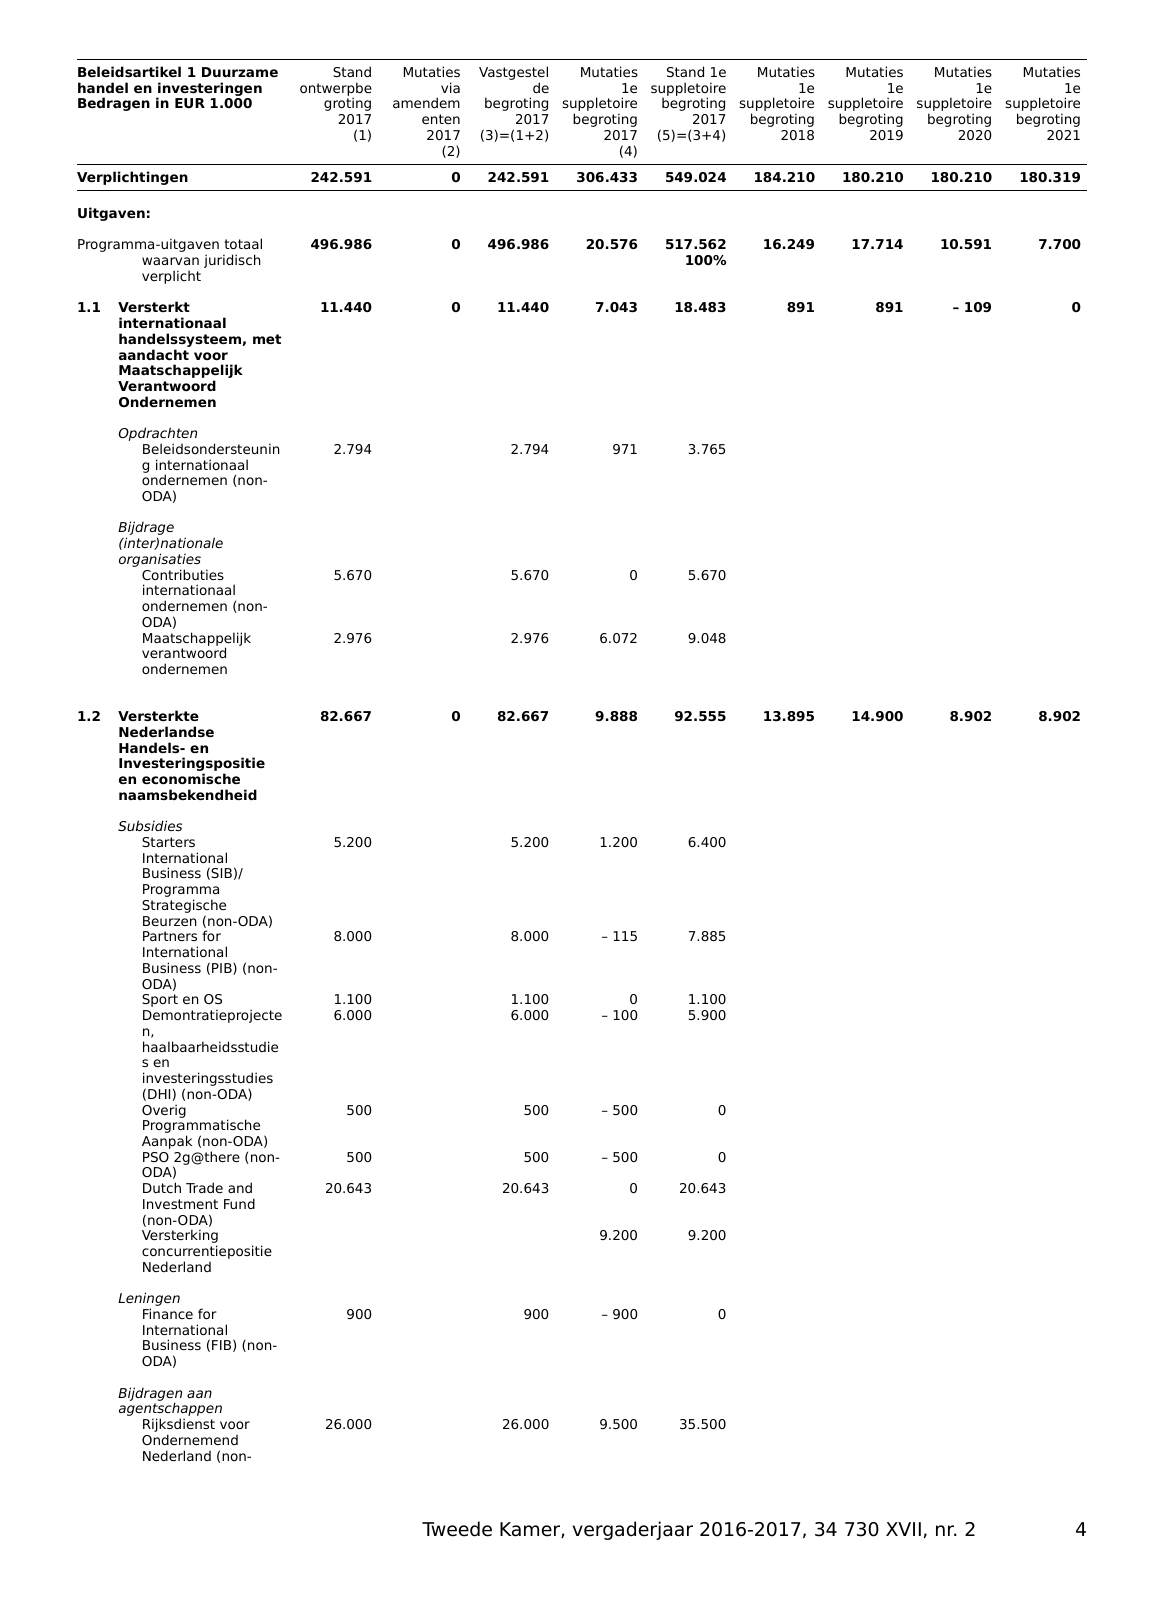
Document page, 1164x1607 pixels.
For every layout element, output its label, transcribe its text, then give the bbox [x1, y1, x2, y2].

table_cell 6.400 [644, 835, 732, 929]
table_cell [77, 1275, 112, 1291]
table_cell [732, 1385, 821, 1417]
table_cell [821, 426, 909, 442]
table_cell [644, 678, 732, 693]
table_cell 6.000 [289, 1008, 378, 1102]
table_cell [732, 1307, 821, 1370]
table_cell [378, 1291, 466, 1307]
table_cell [136, 221, 289, 237]
table_cell [77, 1291, 112, 1307]
table_cell 8.000 [466, 929, 555, 992]
table_cell [466, 284, 555, 300]
table_cell [378, 804, 466, 819]
table_cell 20.643 [289, 1181, 378, 1228]
table_cell 11.440 [289, 300, 378, 410]
table_cell [112, 1102, 136, 1149]
table_cell [732, 505, 821, 520]
table_cell [998, 992, 1087, 1008]
table_cell [466, 206, 555, 221]
table_cell [466, 1275, 555, 1291]
table_cell [909, 630, 998, 678]
table_cell [378, 693, 466, 709]
table_cell 180.319 [998, 165, 1087, 190]
table_cell [112, 1150, 136, 1181]
table_cell [821, 1417, 909, 1464]
table_cell [555, 520, 644, 567]
table_cell 8.902 [998, 709, 1087, 803]
table_cell [555, 678, 644, 693]
table_cell [732, 1275, 821, 1291]
table_cell 180.210 [821, 165, 909, 190]
table_cell [466, 221, 555, 237]
table_cell [909, 1228, 998, 1275]
table_cell [998, 678, 1087, 693]
table_cell 5.900 [644, 1008, 732, 1102]
table_cell [378, 1385, 466, 1417]
table_cell [378, 819, 466, 835]
table_cell [112, 410, 136, 426]
table_cell [732, 410, 821, 426]
table_cell 0 [644, 1150, 732, 1181]
table_cell 0 [378, 300, 466, 410]
table_cell Starters International Business (SIB)/ Programma Strategische Beurzen (non-ODA) [136, 835, 289, 929]
table_cell [77, 1008, 112, 1102]
table_cell 306.433 [555, 165, 644, 190]
table_cell [909, 1102, 998, 1149]
table_cell [998, 804, 1087, 819]
table_cell [378, 410, 466, 426]
table_cell [998, 568, 1087, 630]
table_cell [998, 1307, 1087, 1370]
table_cell 0 [378, 709, 466, 803]
table_cell [289, 1385, 378, 1417]
table_cell [112, 693, 136, 709]
table_cell [77, 992, 112, 1008]
table_header Mutaties 1e suppletoire begroting 2021 [998, 60, 1087, 164]
table_cell 2.976 [289, 630, 378, 678]
table_cell 500 [289, 1102, 378, 1149]
table_cell [555, 804, 644, 819]
table_cell – 500 [555, 1102, 644, 1149]
table_cell [821, 804, 909, 819]
table_cell [112, 630, 136, 678]
table_cell [77, 221, 112, 237]
table_cell [998, 442, 1087, 504]
table_cell [644, 1370, 732, 1385]
table_cell [466, 1370, 555, 1385]
table_cell Bijdrage (inter)nationale organisaties [112, 520, 289, 567]
table_cell [77, 804, 112, 819]
table_cell [555, 505, 644, 520]
table_cell [555, 693, 644, 709]
table_cell Dutch Trade and Investment Fund (non-ODA) [136, 1181, 289, 1228]
table_cell [77, 630, 112, 678]
table_cell [821, 505, 909, 520]
table_header Stand ontwerpbegroting 2017 (1) [289, 60, 378, 164]
table_cell [821, 1275, 909, 1291]
table_cell Uitgaven: [77, 206, 289, 221]
table_cell [909, 1291, 998, 1307]
table_cell Rijksdienst voor Ondernemend Nederland (non- [136, 1417, 289, 1464]
table_cell [466, 191, 555, 206]
table_cell [136, 804, 289, 819]
table_cell [732, 284, 821, 300]
table_cell [909, 253, 998, 284]
table_cell [732, 804, 821, 819]
table_cell [555, 284, 644, 300]
table_cell [112, 284, 136, 300]
table_cell [998, 191, 1087, 206]
table_cell [289, 678, 378, 693]
table_cell [289, 1228, 378, 1275]
table_cell [378, 1417, 466, 1464]
table_cell [378, 992, 466, 1008]
table_cell 26.000 [466, 1417, 555, 1464]
table_cell [289, 505, 378, 520]
table_cell [998, 1181, 1087, 1228]
table_cell Leningen [112, 1291, 289, 1307]
table_cell [821, 992, 909, 1008]
table_cell [77, 520, 112, 567]
table_cell [909, 1307, 998, 1370]
table_cell [555, 206, 644, 221]
table_cell waarvan juridisch verplicht [136, 253, 289, 284]
table_cell [466, 520, 555, 567]
table_cell 242.591 [289, 165, 378, 190]
table_cell 549.024 [644, 165, 732, 190]
table_cell [77, 191, 112, 206]
table_cell [77, 1181, 112, 1228]
table_cell 242.591 [466, 165, 555, 190]
table_cell [378, 191, 466, 206]
table_cell [909, 1181, 998, 1228]
table_cell Overig Programmatische Aanpak (non-ODA) [136, 1102, 289, 1149]
table_cell – 500 [555, 1150, 644, 1181]
table_cell 5.200 [289, 835, 378, 929]
table_cell [555, 191, 644, 206]
table_cell 900 [466, 1307, 555, 1370]
table_cell [289, 284, 378, 300]
table_cell [77, 1370, 112, 1385]
table_header Mutaties 1e suppletoire begroting 2018 [732, 60, 821, 164]
table_cell [77, 1417, 112, 1464]
table_cell [909, 426, 998, 442]
table_cell [821, 1228, 909, 1275]
table_cell [732, 1008, 821, 1102]
table_cell [378, 1275, 466, 1291]
table_cell [289, 191, 378, 206]
table_cell 17.714 [821, 237, 909, 253]
table_cell [732, 630, 821, 678]
table_cell [289, 804, 378, 819]
table_cell [289, 410, 378, 426]
table_cell [378, 520, 466, 567]
table_cell Versterking concurrentiepositie Nederland [136, 1228, 289, 1275]
table_cell [112, 1370, 136, 1385]
table_cell Partners for International Business (PIB) (non-ODA) [136, 929, 289, 992]
table_cell [112, 1275, 136, 1291]
table_cell [136, 410, 289, 426]
table_cell 6.000 [466, 1008, 555, 1102]
table_cell [821, 1291, 909, 1307]
table_cell [378, 426, 466, 442]
table_cell [644, 1275, 732, 1291]
table_cell [112, 929, 136, 992]
table_cell 2.794 [466, 442, 555, 504]
table_cell [644, 520, 732, 567]
table_cell [998, 1385, 1087, 1417]
table_cell [112, 1181, 136, 1228]
table_cell [112, 191, 136, 206]
table_cell [998, 1150, 1087, 1181]
table_cell [732, 206, 821, 221]
table_cell [112, 253, 136, 284]
table_cell 9.200 [555, 1228, 644, 1275]
table_cell Beleidsondersteuning internationaal ondernemen (non-ODA) [136, 442, 289, 504]
table_cell [378, 221, 466, 237]
table_cell [77, 1228, 112, 1275]
table_cell [732, 1228, 821, 1275]
table_cell – 900 [555, 1307, 644, 1370]
table_cell [112, 992, 136, 1008]
table_cell [909, 442, 998, 504]
table_cell [136, 191, 289, 206]
table_cell [378, 1307, 466, 1370]
table_cell [555, 819, 644, 835]
table_cell 14.900 [821, 709, 909, 803]
table_cell [136, 1370, 289, 1385]
table_cell 7.700 [998, 237, 1087, 253]
table_cell 82.667 [289, 709, 378, 803]
table_cell 3.765 [644, 442, 732, 504]
table_cell Versterkt internationaal handelssysteem, met aandacht voor Maatschappelijk Verantwoord Ondernemen [112, 300, 289, 410]
table_cell [821, 819, 909, 835]
table_cell 11.440 [466, 300, 555, 410]
table_cell [378, 505, 466, 520]
table_cell 5.670 [466, 568, 555, 630]
table_cell [112, 1417, 136, 1464]
table_cell Bijdragen aan agentschappen [112, 1385, 289, 1417]
table_cell 10.591 [909, 237, 998, 253]
table_cell [821, 520, 909, 567]
table_cell [732, 426, 821, 442]
table_cell 0 [378, 237, 466, 253]
table_cell 20.576 [555, 237, 644, 253]
table_cell [289, 1275, 378, 1291]
table_cell [644, 426, 732, 442]
table_cell [909, 1370, 998, 1385]
table_cell [732, 929, 821, 992]
table_cell [77, 1307, 112, 1370]
table_cell [909, 191, 998, 206]
table_cell [644, 1291, 732, 1307]
table_cell Demontratieprojecten, haalbaarheidsstudies en investeringsstudies (DHI) (non-ODA) [136, 1008, 289, 1102]
table_cell [136, 505, 289, 520]
table_cell 0 [644, 1307, 732, 1370]
table_cell [909, 929, 998, 992]
table_cell 1.100 [289, 992, 378, 1008]
table_cell [998, 1275, 1087, 1291]
table_cell [112, 1307, 136, 1370]
table_cell [466, 1385, 555, 1417]
table_cell [555, 1370, 644, 1385]
table_cell [909, 835, 998, 929]
table_cell [909, 804, 998, 819]
table_cell [998, 410, 1087, 426]
table_cell [644, 410, 732, 426]
table_header Stand 1e suppletoire begroting 2017 (5)=(3+4) [644, 60, 732, 164]
table_cell [909, 1385, 998, 1417]
table_cell [998, 693, 1087, 709]
table_cell [644, 191, 732, 206]
table_cell [77, 1150, 112, 1181]
table_cell 18.483 [644, 300, 732, 410]
table_cell [289, 206, 378, 221]
table_cell – 115 [555, 929, 644, 992]
table_cell [909, 410, 998, 426]
table_cell [466, 804, 555, 819]
table_cell Versterkte Nederlandse Handels- en Investeringspositie en economische naamsbekendheid [112, 709, 289, 803]
table_cell [998, 630, 1087, 678]
table_cell [77, 835, 112, 929]
table_cell [378, 568, 466, 630]
table_cell – 109 [909, 300, 998, 410]
table_cell 9.500 [555, 1417, 644, 1464]
table_cell [821, 221, 909, 237]
table_cell 0 [998, 300, 1087, 410]
table_header Mutaties 1e suppletoire begroting 2020 [909, 60, 998, 164]
table_cell [998, 819, 1087, 835]
table_cell [998, 1102, 1087, 1149]
table_cell 26.000 [289, 1417, 378, 1464]
table_cell [289, 1291, 378, 1307]
table_cell 500 [289, 1150, 378, 1181]
table_cell [821, 568, 909, 630]
table_cell [644, 505, 732, 520]
table_cell [909, 284, 998, 300]
table_cell [998, 1417, 1087, 1464]
table_cell 82.667 [466, 709, 555, 803]
table_cell [821, 1307, 909, 1370]
table_cell [555, 426, 644, 442]
table_cell [378, 630, 466, 678]
table_cell [136, 693, 289, 709]
table_cell [732, 442, 821, 504]
table_cell 0 [378, 165, 466, 190]
table_cell [909, 819, 998, 835]
table_cell [378, 1370, 466, 1385]
table_cell [77, 505, 112, 520]
table_cell [378, 1181, 466, 1228]
table_cell Sport en OS [136, 992, 289, 1008]
table_cell [909, 1275, 998, 1291]
table_cell 891 [732, 300, 821, 410]
table_cell [136, 1275, 289, 1291]
table_cell [644, 206, 732, 221]
table_cell [378, 1008, 466, 1102]
table_cell 1.100 [466, 992, 555, 1008]
table_cell [289, 819, 378, 835]
table_cell [378, 1102, 466, 1149]
table_cell Opdrachten [112, 426, 289, 442]
table_cell [821, 410, 909, 426]
table_cell [909, 568, 998, 630]
table_cell [909, 992, 998, 1008]
table_cell [112, 442, 136, 504]
table_cell [112, 804, 136, 819]
table_cell [732, 1150, 821, 1181]
table_cell [644, 693, 732, 709]
table_cell [112, 568, 136, 630]
table_cell [998, 1008, 1087, 1102]
table_cell [77, 426, 112, 442]
table_cell [77, 678, 112, 693]
table_cell 2.794 [289, 442, 378, 504]
table_cell [466, 678, 555, 693]
table_cell [112, 221, 136, 237]
table_cell [998, 505, 1087, 520]
table_cell [821, 929, 909, 992]
table_cell [555, 410, 644, 426]
table_cell [136, 284, 289, 300]
table_cell [112, 835, 136, 929]
table_cell [909, 1417, 998, 1464]
table_cell [998, 1228, 1087, 1275]
table_cell [998, 253, 1087, 284]
table_cell [909, 1150, 998, 1181]
table_cell Subsidies [112, 819, 289, 835]
table_cell [732, 191, 821, 206]
table_cell 5.670 [289, 568, 378, 630]
table_cell 100% [644, 253, 732, 284]
table_cell [289, 520, 378, 567]
table_cell [378, 206, 466, 221]
table_cell [112, 505, 136, 520]
table_cell [555, 1385, 644, 1417]
table_cell [732, 1181, 821, 1228]
table_cell [998, 426, 1087, 442]
table_cell 7.885 [644, 929, 732, 992]
table_cell [909, 221, 998, 237]
table_cell [821, 284, 909, 300]
table_cell [77, 929, 112, 992]
table_cell [555, 253, 644, 284]
table_cell – 100 [555, 1008, 644, 1102]
table_cell [909, 206, 998, 221]
table_cell 5.200 [466, 835, 555, 929]
table_header Mutaties 1e suppletoire begroting 2019 [821, 60, 909, 164]
table_cell 92.555 [644, 709, 732, 803]
table_cell [909, 1008, 998, 1102]
table_cell [289, 1370, 378, 1385]
table_cell 35.500 [644, 1417, 732, 1464]
table_cell [821, 1181, 909, 1228]
table_cell [732, 1417, 821, 1464]
table_cell [644, 1385, 732, 1417]
table_cell 20.643 [466, 1181, 555, 1228]
table_cell [821, 693, 909, 709]
table_header Mutaties 1e suppletoire begroting 2017 (4) [555, 60, 644, 164]
table_cell [821, 1102, 909, 1149]
table_cell [821, 1385, 909, 1417]
table_cell 9.888 [555, 709, 644, 803]
table_cell [821, 630, 909, 678]
table_cell [378, 1150, 466, 1181]
table_cell [466, 426, 555, 442]
table_cell [378, 1228, 466, 1275]
table_cell [998, 929, 1087, 992]
table_cell [378, 284, 466, 300]
table_cell [378, 253, 466, 284]
table_cell 971 [555, 442, 644, 504]
table_cell 500 [466, 1102, 555, 1149]
table_cell [998, 284, 1087, 300]
table_cell [378, 678, 466, 693]
table_cell [732, 992, 821, 1008]
table_cell 1.2 [77, 709, 112, 803]
table_header Mutaties via amendementen 2017 (2) [378, 60, 466, 164]
table_cell 184.210 [732, 165, 821, 190]
table_cell Programma-uitgaven totaal [77, 237, 289, 253]
table_cell [136, 678, 289, 693]
table_cell [466, 253, 555, 284]
table_cell 496.986 [289, 237, 378, 253]
table_cell [112, 1228, 136, 1275]
table_cell [732, 1370, 821, 1385]
table_cell [732, 1291, 821, 1307]
table_cell Finance for International Business (FIB) (non-ODA) [136, 1307, 289, 1370]
table_cell [821, 1370, 909, 1385]
table_cell [821, 1150, 909, 1181]
table_cell [77, 693, 112, 709]
table_cell [77, 253, 112, 284]
table_cell 6.072 [555, 630, 644, 678]
table_cell [821, 1008, 909, 1102]
table_cell 1.200 [555, 835, 644, 929]
table_cell [289, 693, 378, 709]
table_cell [77, 1102, 112, 1149]
table_cell [732, 678, 821, 693]
table_cell 7.043 [555, 300, 644, 410]
table_cell 0 [555, 992, 644, 1008]
table_cell [112, 678, 136, 693]
table_cell [77, 410, 112, 426]
table_cell [378, 835, 466, 929]
table_cell 8.902 [909, 709, 998, 803]
table_cell 9.048 [644, 630, 732, 678]
table_cell [821, 678, 909, 693]
table_cell [644, 804, 732, 819]
table_cell [289, 253, 378, 284]
table_cell [821, 442, 909, 504]
table_cell [998, 206, 1087, 221]
table_cell [732, 1102, 821, 1149]
table_cell Verplichtingen [77, 165, 289, 190]
table_cell [732, 693, 821, 709]
table_cell 5.670 [644, 568, 732, 630]
table_cell [644, 819, 732, 835]
table_cell [644, 284, 732, 300]
table_cell [732, 221, 821, 237]
table_cell [555, 221, 644, 237]
table_cell [77, 442, 112, 504]
table_cell 2.976 [466, 630, 555, 678]
table_cell [998, 1370, 1087, 1385]
table_cell [909, 505, 998, 520]
table_cell 13.895 [732, 709, 821, 803]
table_cell Maatschappelijk verantwoord ondernemen [136, 630, 289, 678]
table_cell 496.986 [466, 237, 555, 253]
table_cell Contributies internationaal ondernemen (non-ODA) [136, 568, 289, 630]
table_cell [998, 520, 1087, 567]
table_cell [555, 1291, 644, 1307]
table_cell [644, 221, 732, 237]
table_cell [909, 678, 998, 693]
table_cell 0 [555, 1181, 644, 1228]
table_cell [77, 819, 112, 835]
table_cell 20.643 [644, 1181, 732, 1228]
table_cell [77, 568, 112, 630]
table_cell [821, 191, 909, 206]
table_cell 900 [289, 1307, 378, 1370]
table_cell [821, 206, 909, 221]
table_header Beleidsartikel 1 Duurzame handel en investeringen Bedragen in EUR 1.000 [77, 60, 289, 164]
table_cell [466, 819, 555, 835]
table_cell 1.1 [77, 300, 112, 410]
table_cell 0 [555, 568, 644, 630]
table_cell [998, 1291, 1087, 1307]
table_cell [732, 253, 821, 284]
table_cell [555, 1275, 644, 1291]
table_cell [821, 835, 909, 929]
table_cell [732, 835, 821, 929]
table_cell 517.562 [644, 237, 732, 253]
table_cell [732, 819, 821, 835]
table_cell [378, 442, 466, 504]
table_cell [466, 693, 555, 709]
table_cell [732, 568, 821, 630]
table_cell 9.200 [644, 1228, 732, 1275]
table_cell 0 [644, 1102, 732, 1149]
table_cell [112, 1008, 136, 1102]
table_cell 891 [821, 300, 909, 410]
table_cell PSO 2g@there (non-ODA) [136, 1150, 289, 1181]
table_cell [77, 284, 112, 300]
table_cell [466, 410, 555, 426]
table_cell [466, 1291, 555, 1307]
table_cell [998, 835, 1087, 929]
table_cell [909, 520, 998, 567]
table_cell 16.249 [732, 237, 821, 253]
table_cell 1.100 [644, 992, 732, 1008]
table_cell [77, 1385, 112, 1417]
table_cell 500 [466, 1150, 555, 1181]
table_cell [378, 929, 466, 992]
table_cell [909, 693, 998, 709]
table_cell [289, 426, 378, 442]
table_cell [466, 1228, 555, 1275]
table_cell [998, 221, 1087, 237]
table_cell [732, 520, 821, 567]
table_cell [289, 221, 378, 237]
table_cell 180.210 [909, 165, 998, 190]
table_cell 8.000 [289, 929, 378, 992]
table_cell [821, 253, 909, 284]
table_header Vastgestelde begroting 2017 (3)=(1+2) [466, 60, 555, 164]
table_cell [466, 505, 555, 520]
